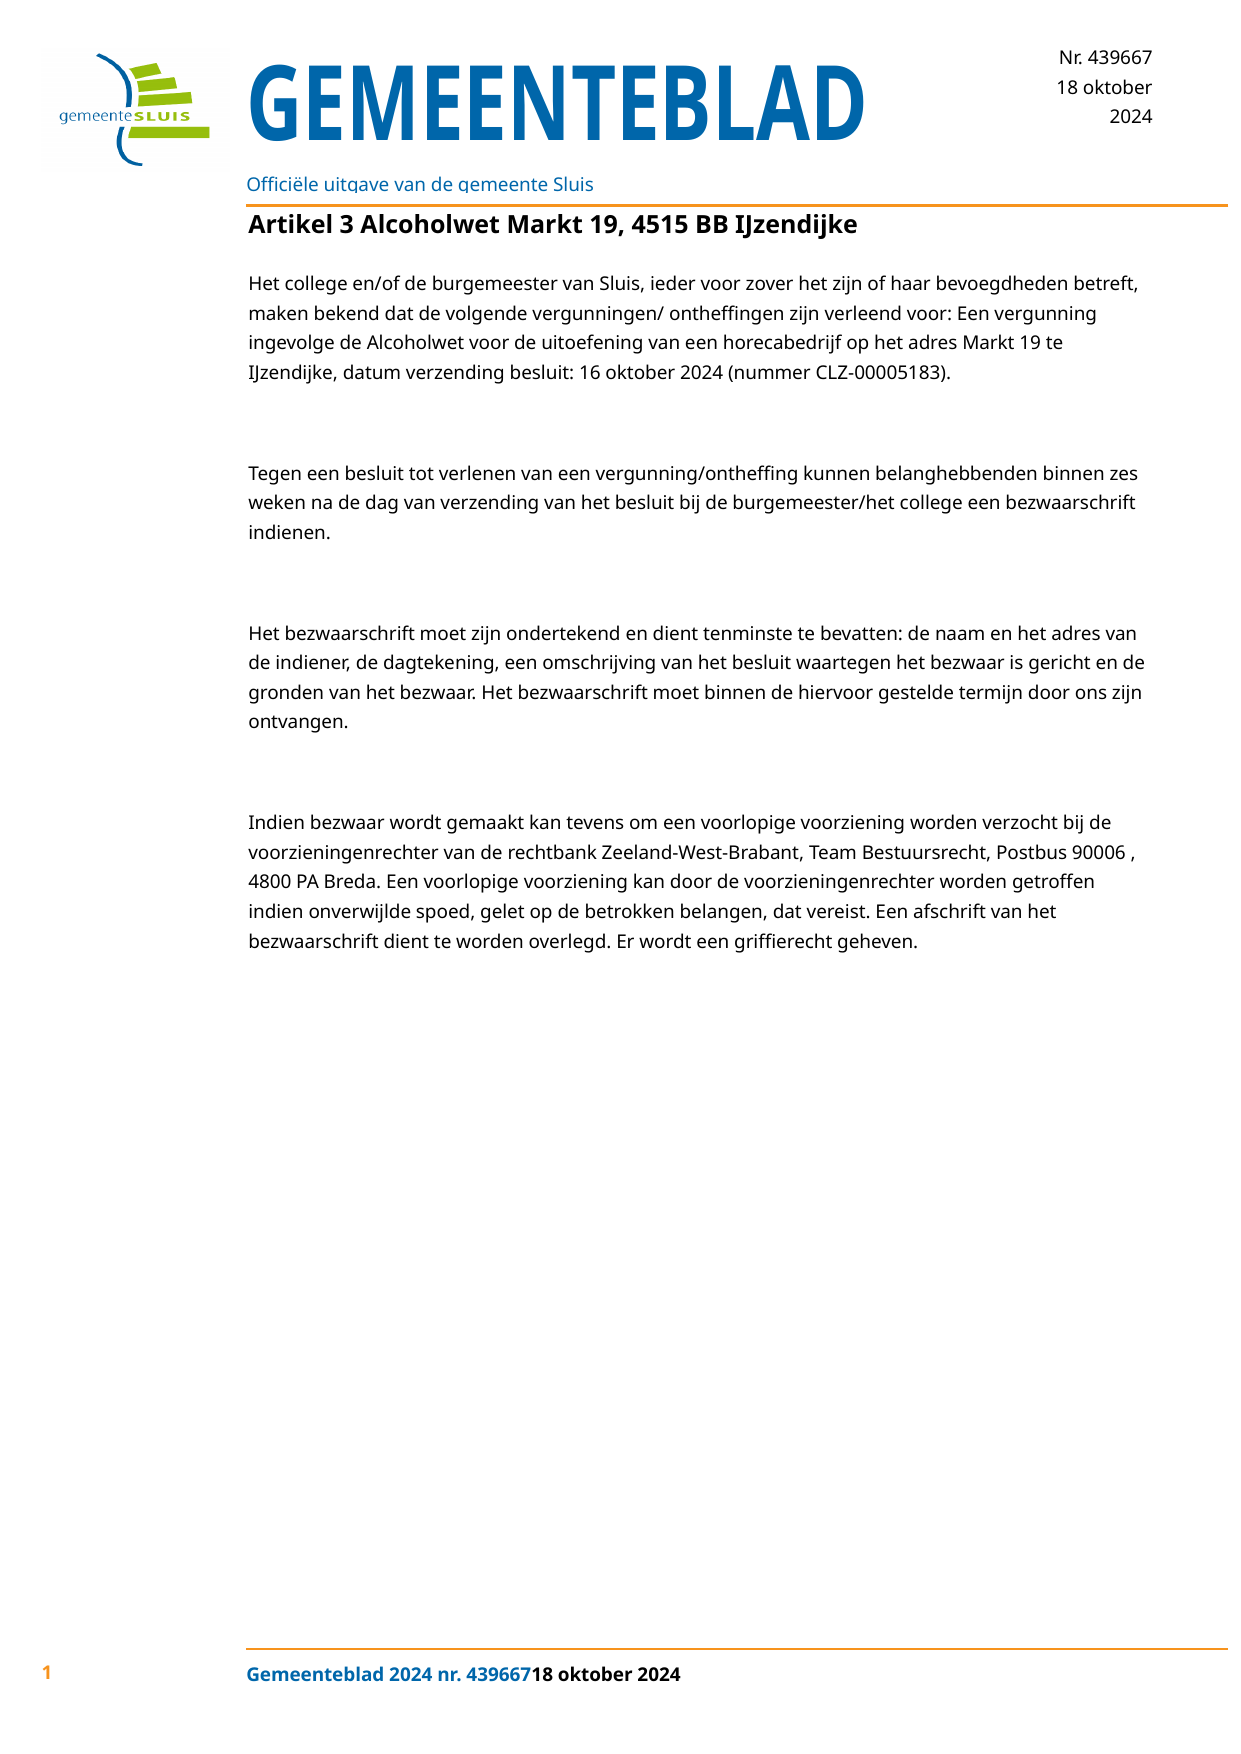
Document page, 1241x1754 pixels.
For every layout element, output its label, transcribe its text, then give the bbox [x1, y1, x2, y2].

text Indien bezwaar wordt gemaakt kan tevens om een voorlopige voorziening worden verzocht bij de voorzieningenrechter van de rechtbank Zeeland-West-Brabant, Team Bestuursrecht, Postbus 90006 , 4800 PA Breda. Een voorlopige voorziening kan door de voorzieningenrechter worden getroffen indien onverwijlde spoed, gelet op de betrokken belangen, dat vereist. Een afschrift van het bezwaarschrift dient te worden overlegd. Er wordt een griffierecht geheven. [248, 809, 1152, 953]
text Tegen een besluit tot verlenen van een vergunning/ontheffing kunnen belanghebbenden binnen zes weken na de dag van verzending van het besluit bij de burgemeester/het college een bezwaarschrift indienen. [248, 460, 1152, 545]
text Het college en/of de burgemeester van Sluis, ieder voor zover het zijn of haar bevoegdheden betreft, maken bekend dat de volgende vergunningen/ ontheffingen zijn verleend voor: Een vergunning ingevolge de Alcoholwet voor de uitoefening van een horecabedrijf op het adres Markt 19 te IJzendijke, datum verzending besluit: 16 oktober 2024 (nummer CLZ-00005183). [248, 270, 1152, 385]
text Het bezwaarschrift moet zijn ondertekend en dient tenminste te bevatten: de naam en het adres van de indiener, de dagtekening, een omschrijving van het besluit waartegen het bezwaar is gericht en de gronden van het bezwaar. Het bezwaarschrift moet binnen de hiervoor gestelde termijn door ons zijn ontvangen. [248, 620, 1152, 734]
text Artikel 3 Alcoholwet Markt 19, 4515 BB IJzendijke [248, 207, 1152, 241]
picture [41, 47, 231, 172]
